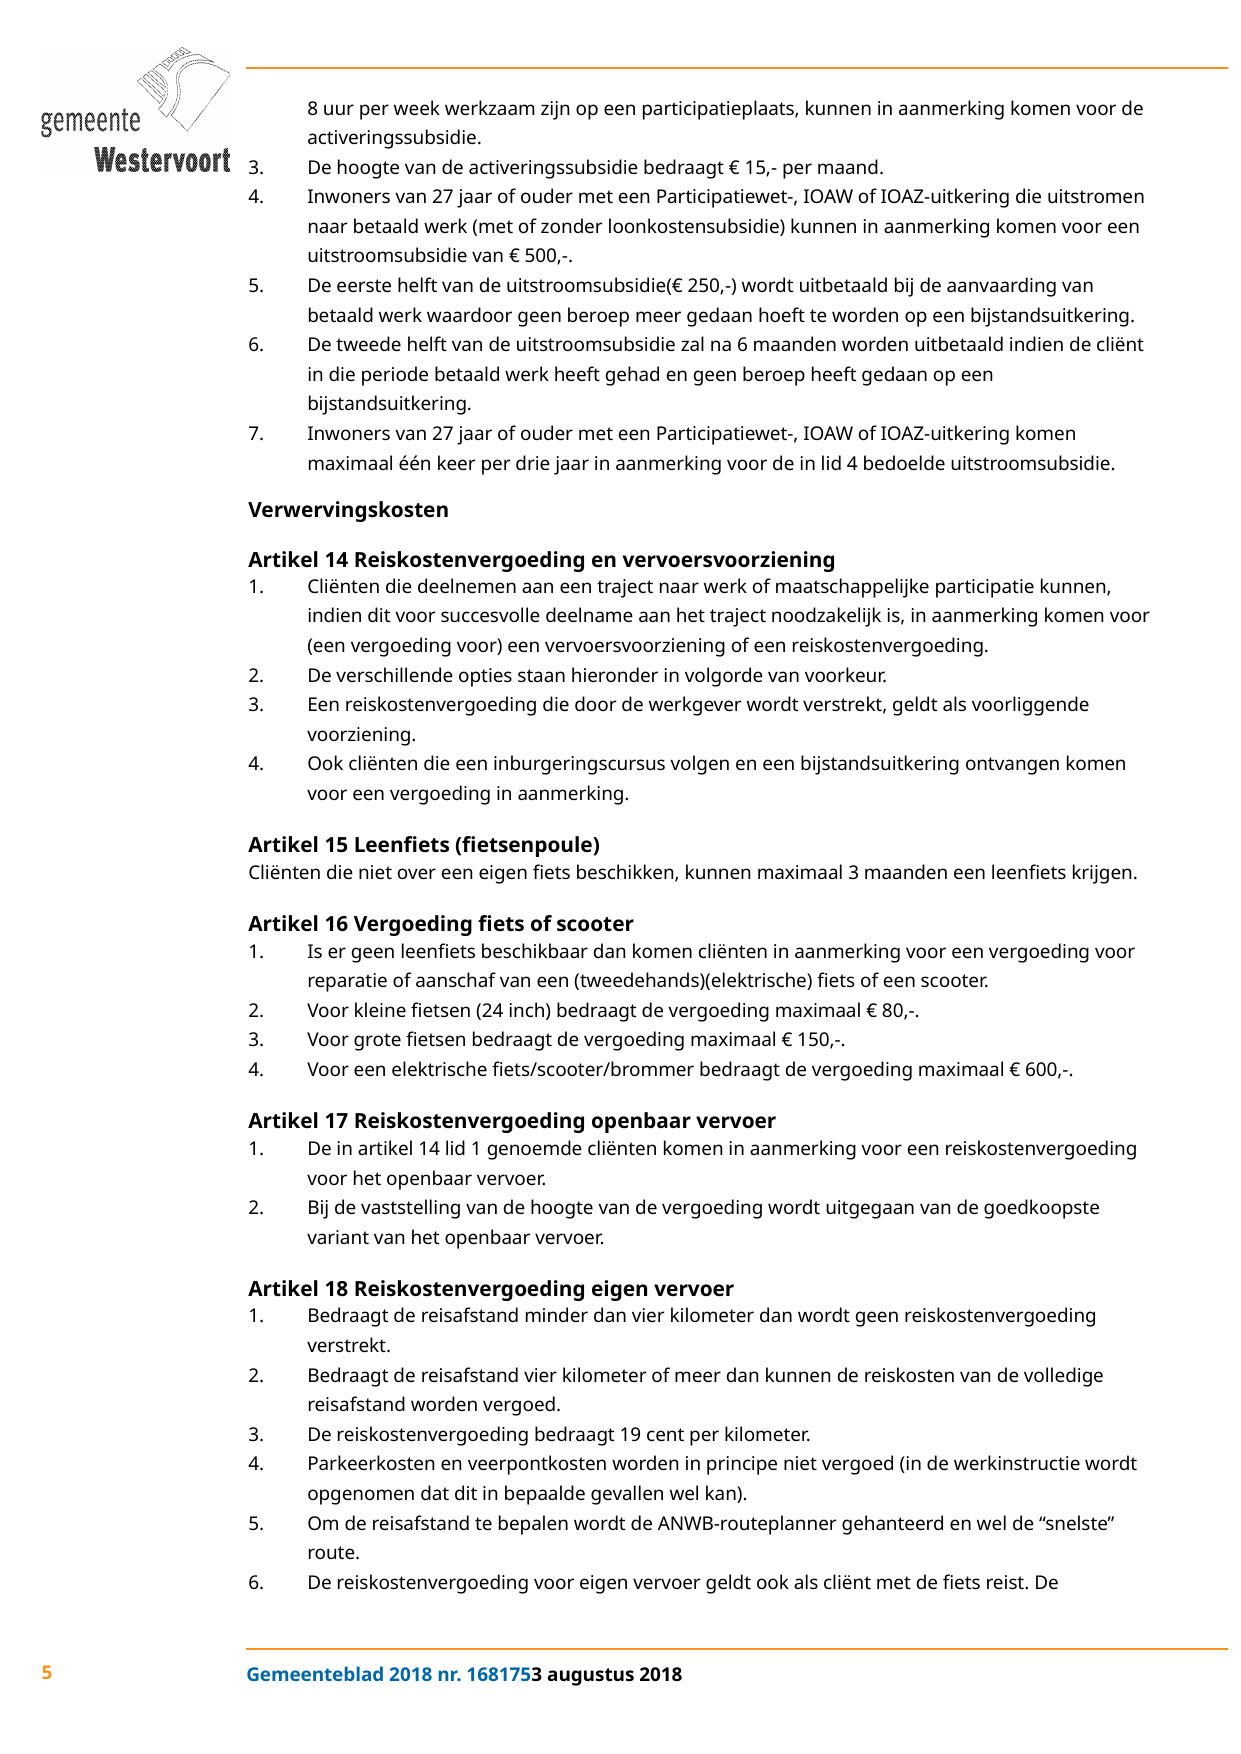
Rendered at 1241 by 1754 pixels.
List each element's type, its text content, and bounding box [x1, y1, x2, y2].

list Bedraagt de reisafstand minder dan vier kilometer dan wordt geen reiskostenvergoeding verstrekt. [248, 1303, 1152, 1358]
list Om de reisafstand te bepalen wordt de ANWB-routeplanner gehanteerd en wel de “snelste” route. [248, 1510, 1152, 1565]
text Artikel 16 Vergoeding fiets of scooter [248, 909, 1152, 938]
list De in artikel 14 lid 1 genoemde cliënten komen in aanmerking voor een reiskostenvergoeding voor het openbaar vervoer. [248, 1135, 1152, 1190]
text Artikel 14 Reiskostenvergoeding en vervoersvoorziening [248, 545, 1152, 573]
list Parkeerkosten en veerpontkosten worden in principe niet vergoed (in de werkinstructie wordt opgenomen dat dit in bepaalde gevallen wel kan). [248, 1451, 1152, 1506]
list Inwoners van 27 jaar of ouder met een Participatiewet-, IOAW of IOAZ-uitkering die uitstromen naar betaald werk (met of zonder loonkostensubsidie) kunnen in aanmerking komen voor een uitstroomsubsidie van € 500,-. [248, 183, 1152, 268]
list Inwoners van 27 jaar of ouder met een Participatiewet-, IOAW of IOAZ-uitkering komen maximaal één keer per drie jaar in aanmerking voor de in lid 4 bedoelde uitstroomsubsidie. [248, 420, 1152, 476]
list Cliënten die deelnemen aan een traject naar werk of maatschappelijke participatie kunnen, indien dit voor succesvolle deelname aan het traject noodzakelijk is, in aanmerking komen voor (een vergoeding voor) een vervoersvoorziening of een reiskostenvergoeding. [248, 573, 1152, 658]
list Ook cliënten die een inburgeringscursus volgen en een bijstandsuitkering ontvangen komen voor een vergoeding in aanmerking. [248, 751, 1152, 806]
list Voor een elektrische fiets/scooter/brommer bedraagt de vergoeding maximaal € 600,-. [248, 1056, 1152, 1082]
text Artikel 18 Reiskostenvergoeding eigen vervoer [248, 1274, 1152, 1303]
list Voor grote fietsen bedraagt de vergoeding maximaal € 150,-. [248, 1027, 1152, 1052]
text Verwervingskosten [248, 495, 1152, 524]
list De hoogte van de activeringssubsidie bedraagt € 15,- per maand. [248, 154, 1152, 180]
list 8 uur per week werkzaam zijn op een participatieplaats, kunnen in aanmerking komen voor de activeringssubsidie. [248, 95, 1152, 150]
list De reiskostenvergoeding bedraagt 19 cent per kilometer. [248, 1421, 1152, 1447]
text Artikel 15 Leenfiets (fietsenpoule) [248, 831, 1152, 859]
picture [41, 47, 231, 172]
list Een reiskostenvergoeding die door de werkgever wordt verstrekt, geldt als voorliggende voorziening. [248, 691, 1152, 747]
list Is er geen leenfiets beschikbaar dan komen cliënten in aanmerking voor een vergoeding voor reparatie of aanschaf van een (tweedehands)(elektrische) fiets of een scooter. [248, 938, 1152, 993]
list De reiskostenvergoeding voor eigen vervoer geldt ook als cliënt met de fiets reist. De [248, 1569, 1152, 1595]
list De eerste helft van de uitstroomsubsidie(€ 250,-) wordt uitbetaald bij de aanvaarding van betaald werk waardoor geen beroep meer gedaan hoeft te worden op een bijstandsuitkering. [248, 272, 1152, 328]
text Artikel 17 Reiskostenvergoeding openbaar vervoer [248, 1107, 1152, 1135]
list De verschillende opties staan hieronder in volgorde van voorkeur. [248, 662, 1152, 688]
text Cliënten die niet over een eigen fiets beschikken, kunnen maximaal 3 maanden een leenfiets krijgen. [248, 859, 1152, 885]
list Bij de vaststelling van de hoogte van de vergoeding wordt uitgegaan van de goedkoopste variant van het openbaar vervoer. [248, 1194, 1152, 1249]
list Voor kleine fietsen (24 inch) bedraagt de vergoeding maximaal € 80,-. [248, 997, 1152, 1023]
list De tweede helft van de uitstroomsubsidie zal na 6 maanden worden uitbetaald indien de cliënt in die periode betaald werk heeft gehad en geen beroep heeft gedaan op een bijstandsuitkering. [248, 331, 1152, 416]
list Bedraagt de reisafstand vier kilometer of meer dan kunnen de reiskosten van de volledige reisafstand worden vergoed. [248, 1362, 1152, 1417]
